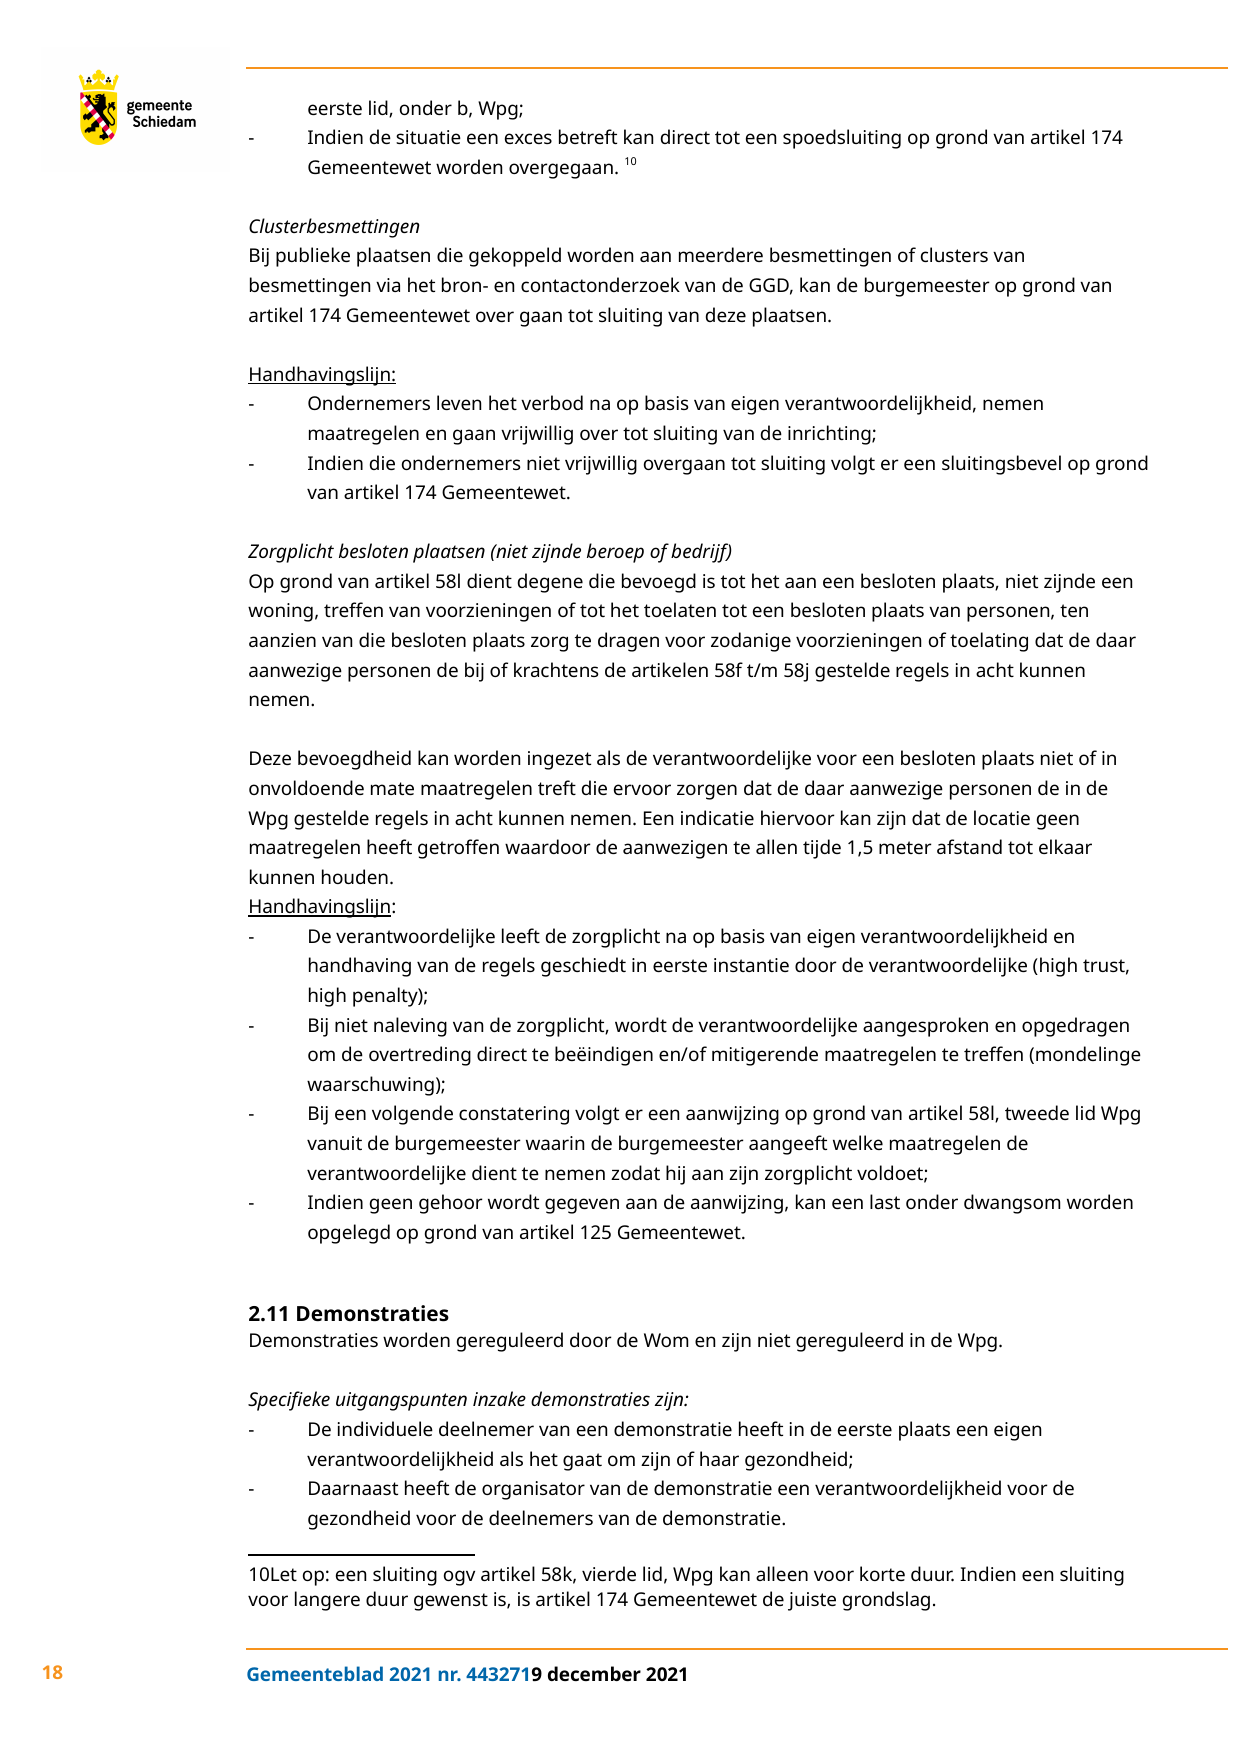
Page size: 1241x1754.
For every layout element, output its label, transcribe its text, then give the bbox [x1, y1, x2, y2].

list Indien geen gehoor wordt gegeven aan de aanwijzing, kan een last onder dwangsom worden opgelegd op grond van artikel 125 Gemeentewet. [248, 1189, 1152, 1245]
list Daarnaast heeft de organisator van de demonstratie een verantwoordelijkheid voor de gezondheid voor de deelnemers van de demonstratie. [248, 1475, 1152, 1531]
text Op grond van artikel 58l dient degene die bevoegd is tot het aan een besloten plaats, niet zijnde een woning, treffen van voorzieningen of tot het toelaten tot een besloten plaats van personen, ten aanzien van die besloten plaats zorg te dragen voor zodanige voorzieningen of toelating dat de daar aanwezige personen de bij of krachtens de artikelen 58f t/m 58j gestelde regels in acht kunnen nemen. [248, 568, 1152, 712]
list De individuele deelnemer van een demonstratie heeft in de eerste plaats een eigen verantwoordelijkheid als het gaat om zijn of haar gezondheid; [248, 1416, 1152, 1471]
text Bij publieke plaatsen die gekoppeld worden aan meerdere besmettingen of clusters van besmettingen via het bron- en contactonderzoek van de GGD, kan de burgemeester op grond van artikel 174 Gemeentewet over gaan tot sluiting van deze plaatsen. [248, 243, 1152, 328]
list Indien de situatie een exces betreft kan direct tot een spoedsluiting op grond van artikel 174 Gemeentewet worden overgegaan. [248, 124, 1152, 180]
text Handhavingslijn: [248, 893, 1152, 919]
text Deze bevoegdheid kan worden ingezet als de verantwoordelijke voor een besloten plaats niet of in onvoldoende mate maatregelen treft die ervoor zorgen dat de daar aanwezige personen de in de Wpg gestelde regels in acht kunnen nemen. Een indicatie hiervoor kan zijn dat de locatie geen maatregelen heeft getroffen waardoor de aanwezigen te allen tijde 1,5 meter afstand tot elkaar kunnen houden. [248, 746, 1152, 890]
list eerste lid, onder b, Wpg; [248, 95, 1152, 121]
text Specifieke uitgangspunten inzake demonstraties zijn: [248, 1387, 1152, 1412]
text Zorgplicht besloten plaatsen (niet zijnde beroep of bedrijf) [248, 538, 1152, 564]
list De verantwoordelijke leeft de zorgplicht na op basis van eigen verantwoordelijkheid en handhaving van de regels geschiedt in eerste instantie door de verantwoordelijke (high trust, high penalty); [248, 923, 1152, 1008]
list Ondernemers leven het verbod na op basis van eigen verantwoordelijkheid, nemen maatregelen en gaan vrijwillig over tot sluiting van de inrichting; [248, 391, 1152, 446]
list Bij niet naleving van de zorgplicht, wordt de verantwoordelijke aangesproken en opgedragen om de overtreding direct te beëindigen en/of mitigerende maatregelen te treffen (mondelinge waarschuwing); [248, 1012, 1152, 1097]
text Clusterbesmettingen [248, 213, 1152, 239]
list Indien die ondernemers niet vrijwillig overgaan tot sluiting volgt er een sluitingsbevel op grond van artikel 174 Gemeentewet. [248, 450, 1152, 505]
list Let op: een sluiting ogv artikel 58k, vierde lid, Wpg kan alleen voor korte duur. Indien een sluiting voor langere duur gewenst is, is artikel 174 Gemeentewet de juiste grondslag. [248, 1561, 1152, 1612]
text 2.11 Demonstraties [248, 1299, 1152, 1327]
picture [41, 47, 231, 172]
list Bij een volgende constatering volgt er een aanwijzing op grond van artikel 58l, tweede lid Wpg vanuit de burgemeester waarin de burgemeester aangeeft welke maatregelen de verantwoordelijke dient te nemen zodat hij aan zijn zorgplicht voldoet; [248, 1101, 1152, 1186]
text Demonstraties worden gereguleerd door de Wom en zijn niet gereguleerd in de Wpg. [248, 1327, 1152, 1353]
text Handhavingslijn: [248, 361, 1152, 387]
